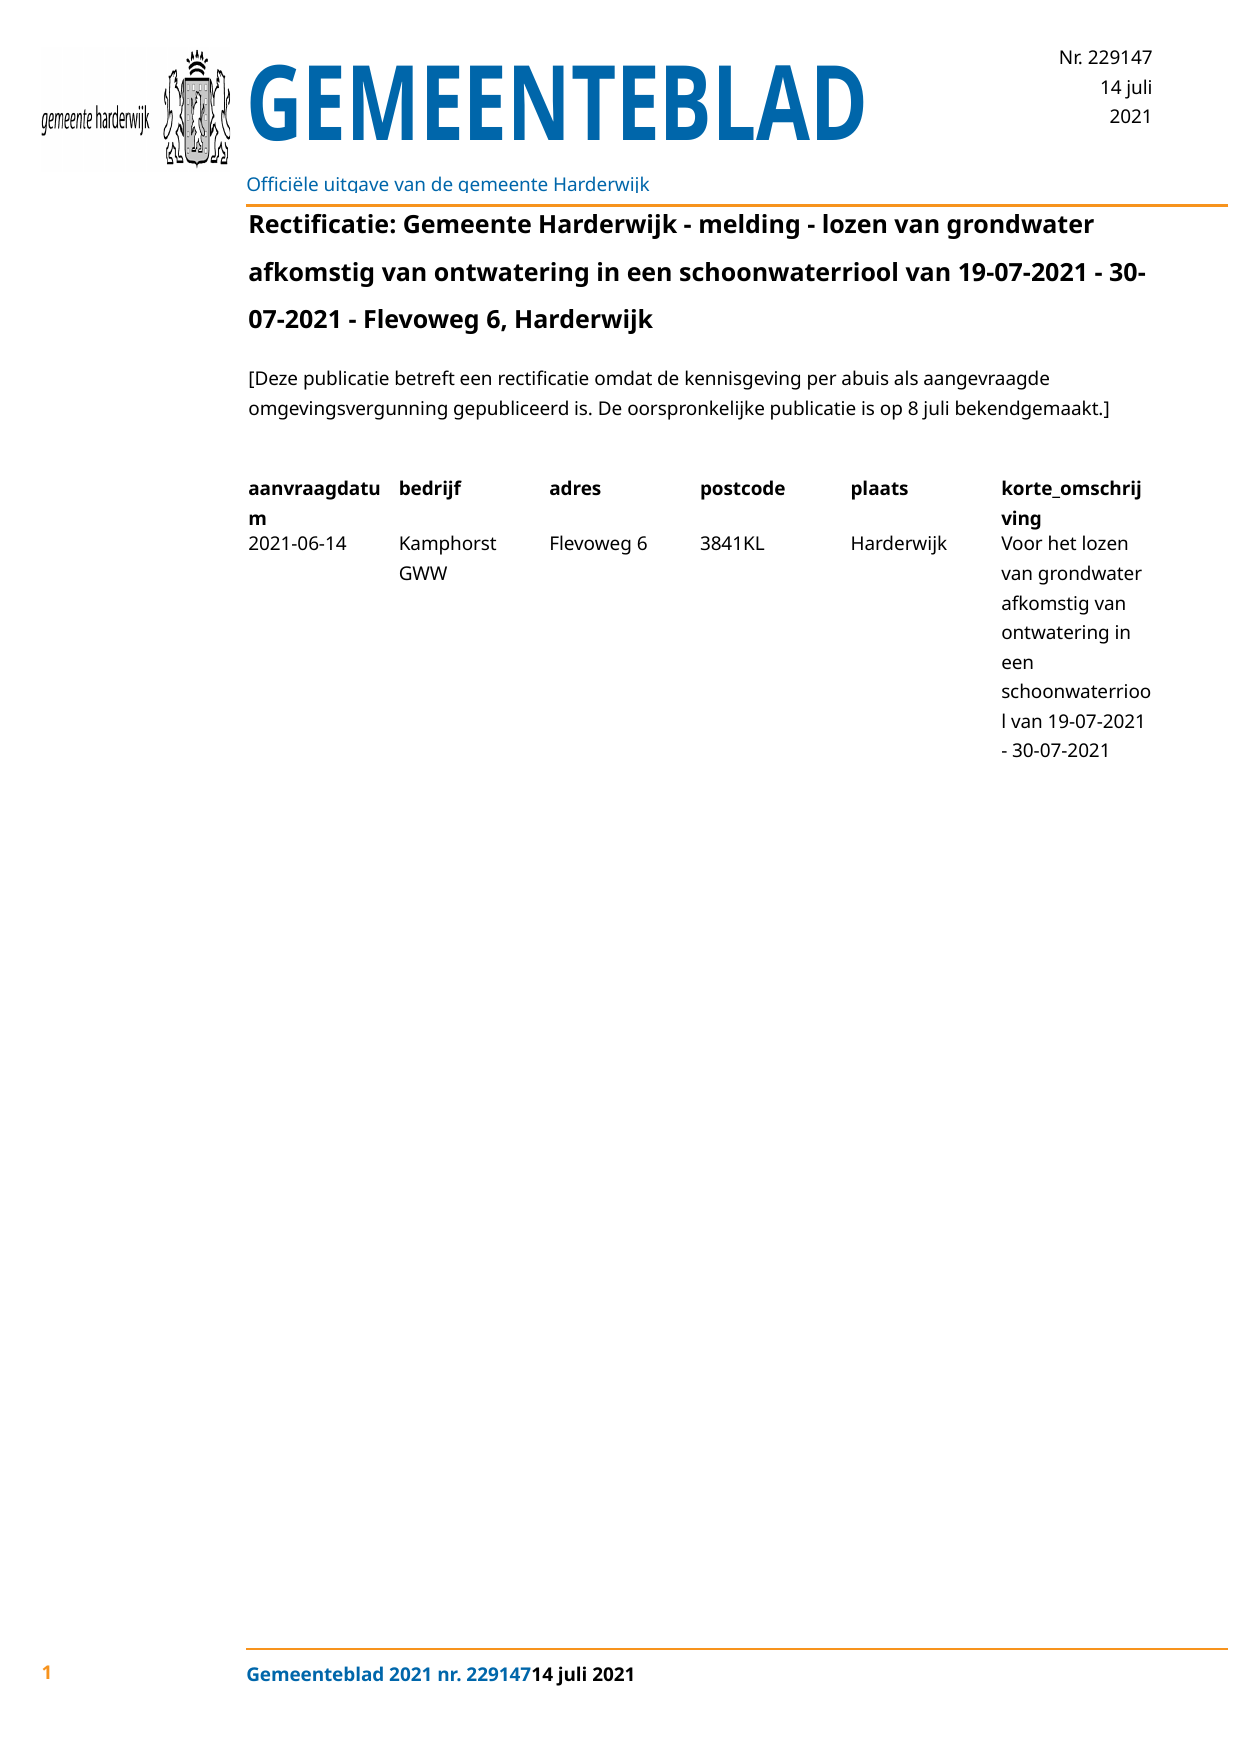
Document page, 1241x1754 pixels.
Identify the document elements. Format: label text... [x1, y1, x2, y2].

table_header adres [549, 475, 700, 531]
table_header aanvraagdatum [248, 475, 398, 531]
table_cell 3841KL [700, 531, 850, 763]
table_header plaats [850, 475, 1001, 531]
table_cell Harderwijk [850, 531, 1001, 763]
table_cell Kamphorst GWW [399, 531, 549, 763]
table_cell Flevoweg 6 [549, 531, 700, 763]
table_cell Voor het lozen van grondwater afkomstig van ontwatering in een schoonwaterriool van 19-07-2021 - 30-07-2021 [1001, 531, 1152, 763]
picture [41, 47, 231, 172]
text Rectificatie: Gemeente Harderwijk - melding - lozen van grondwater afkomstig van ontwatering in een schoonwaterriool van 19-07-2021 - 30-07-2021 - Flevoweg 6, Harderwijk [248, 207, 1152, 336]
table_header bedrijf [399, 475, 549, 531]
table_header postcode [700, 475, 850, 531]
table_cell 2021-06-14 [248, 531, 398, 763]
text [Deze publicatie betreft een rectificatie omdat de kennisgeving per abuis als aangevraagde omgevingsvergunning gepubliceerd is. De oorspronkelijke publicatie is op 8 juli bekendgemaakt.] [248, 366, 1152, 421]
table_header korte_omschrijving [1001, 475, 1152, 531]
